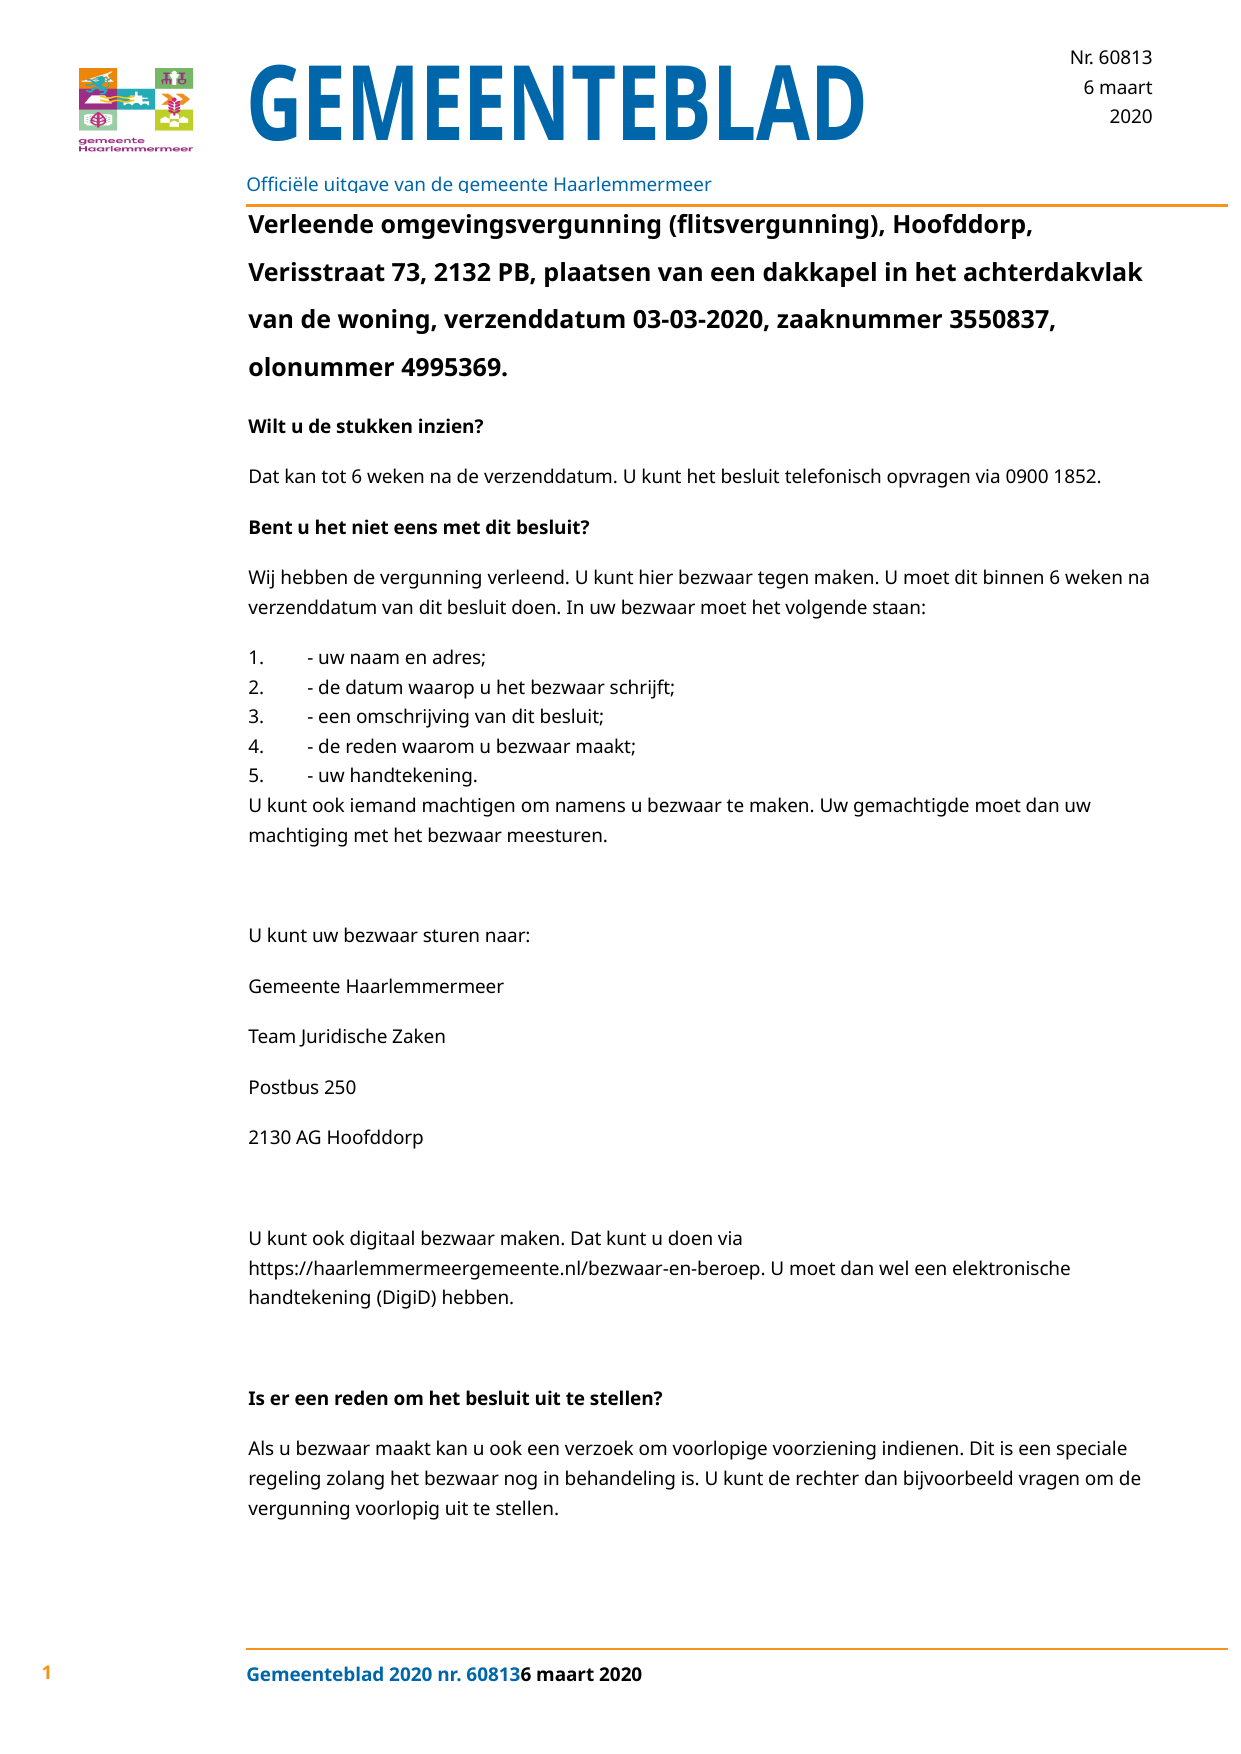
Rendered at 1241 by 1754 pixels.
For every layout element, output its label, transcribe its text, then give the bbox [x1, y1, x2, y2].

text U kunt ook digitaal bezwaar maken. Dat kunt u doen via https://haarlemmermeergemeente.nl/bezwaar-en-beroep. U moet dan wel een elektronische handtekening (DigiD) hebben. [248, 1225, 1152, 1310]
list - de reden waarom u bezwaar maakt; [248, 733, 1152, 759]
list - de datum waarop u het bezwaar schrijft; [248, 674, 1152, 700]
text Gemeente Haarlemmermeer [248, 973, 1152, 999]
text Verleende omgevingsvergunning (flitsvergunning), Hoofddorp, Verisstraat 73, 2132 PB, plaatsen van een dakkapel in het achterdakvlak van de woning, verzenddatum 03-03-2020, zaaknummer 3550837, olonummer 4995369. [248, 207, 1152, 384]
list - een omschrijving van dit besluit; [248, 703, 1152, 729]
text U kunt uw bezwaar sturen naar: [248, 923, 1152, 948]
text Als u bezwaar maakt kan u ook een verzoek om voorlopige voorziening indienen. Dit is een speciale regeling zolang het bezwaar nog in behandeling is. U kunt de rechter dan bijvoorbeeld vragen om de vergunning voorlopig uit te stellen. [248, 1436, 1152, 1521]
text Bent u het niet eens met dit besluit? [248, 514, 1152, 540]
text Is er een reden om het besluit uit te stellen? [248, 1385, 1152, 1411]
text Postbus 250 [248, 1074, 1152, 1100]
text U kunt ook iemand machtigen om namens u bezwaar te maken. Uw gemachtigde moet dan uw machtiging met het bezwaar meesturen. [248, 792, 1152, 848]
text Wij hebben de vergunning verleend. U kunt hier bezwaar tegen maken. U moet dit binnen 6 weken na verzenddatum van dit besluit doen. In uw bezwaar moet het volgende staan: [248, 564, 1152, 620]
picture [41, 47, 231, 172]
list - uw handtekening. [248, 763, 1152, 788]
text Wilt u de stukken inzien? [248, 413, 1152, 439]
text 2130 AG Hoofddorp [248, 1124, 1152, 1150]
text Team Juridische Zaken [248, 1023, 1152, 1049]
text Dat kan tot 6 weken na de verzenddatum. U kunt het besluit telefonisch opvragen via 0900 1852. [248, 463, 1152, 489]
list - uw naam en adres; [248, 644, 1152, 670]
